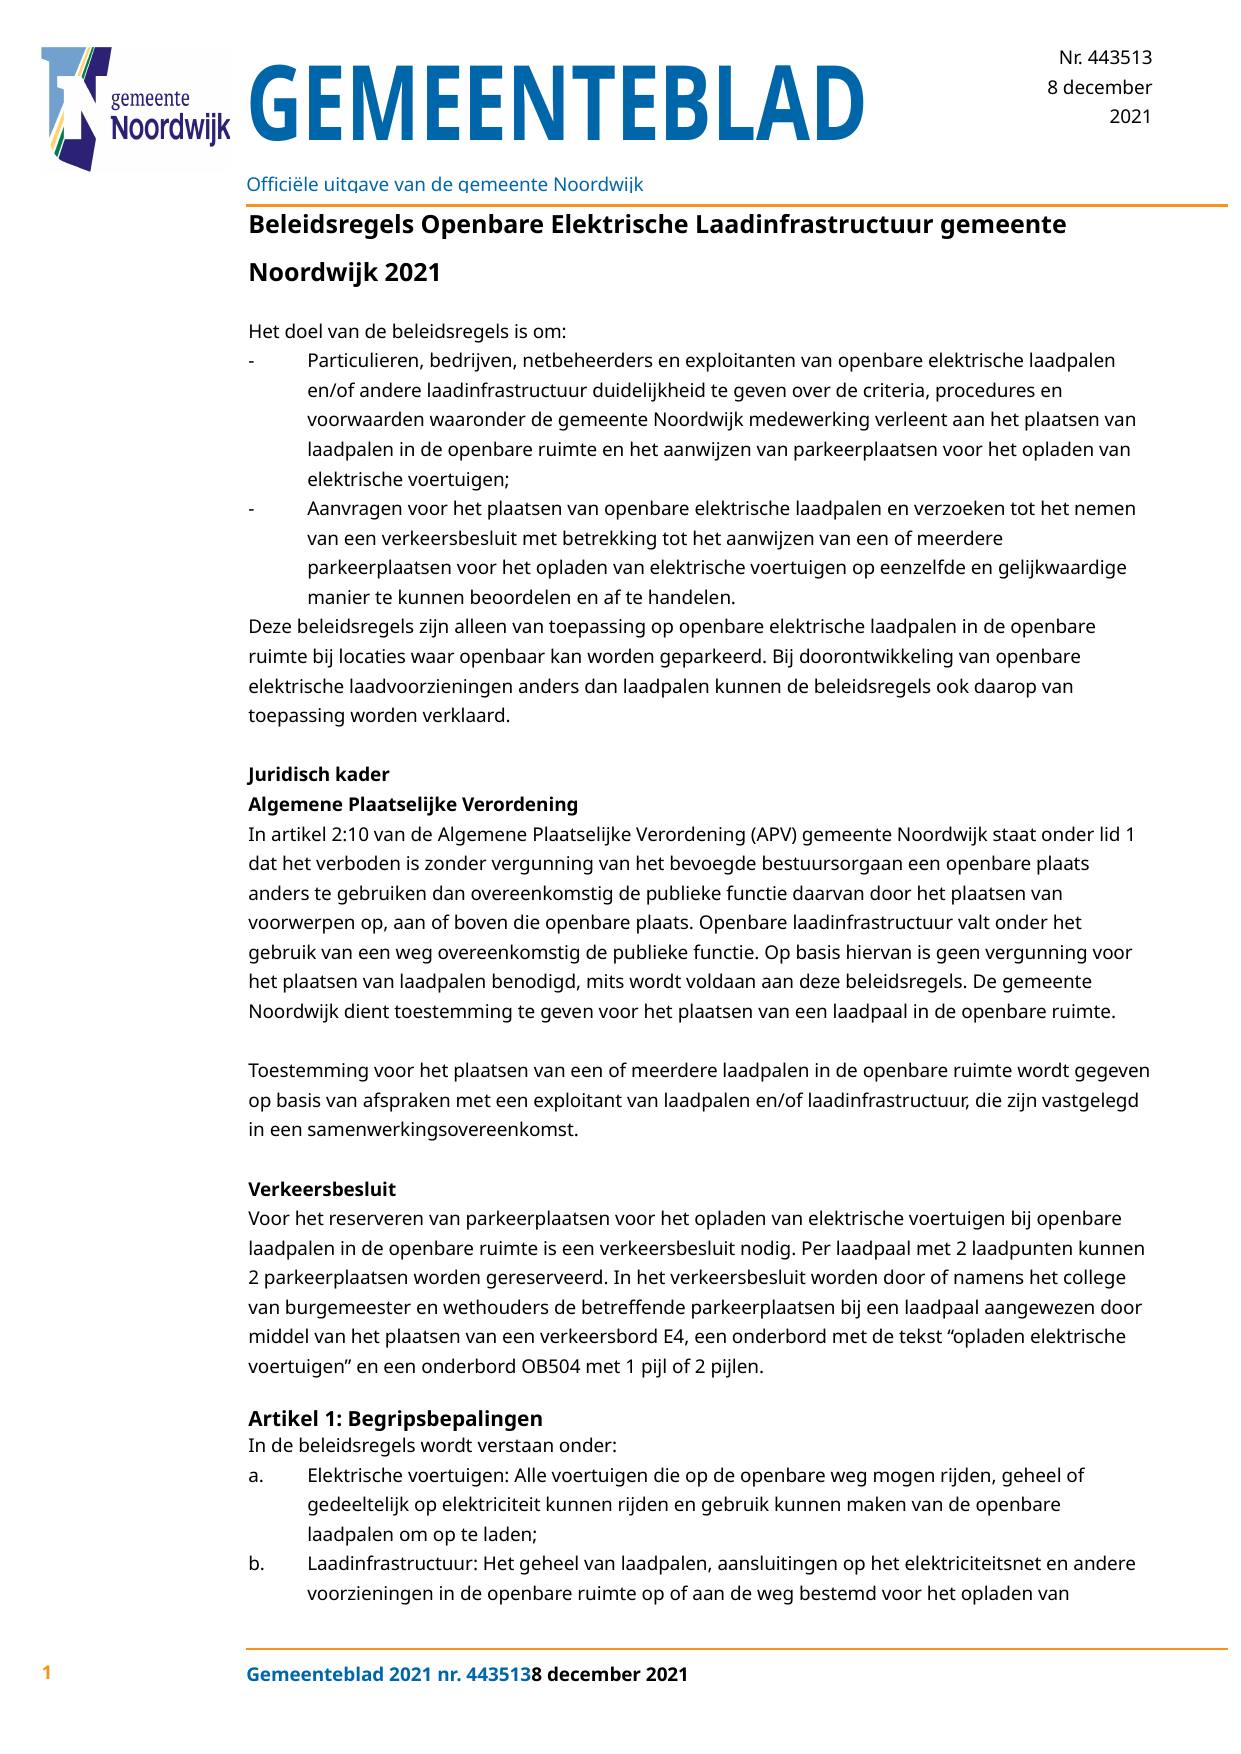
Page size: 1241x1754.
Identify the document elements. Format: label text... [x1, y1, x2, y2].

text Deze beleidsregels zijn alleen van toepassing op openbare elektrische laadpalen in de openbare ruimte bij locaties waar openbaar kan worden geparkeerd. Bij doorontwikkeling van openbare elektrische laadvoorzieningen anders dan laadpalen kunnen de beleidsregels ook daarop van toepassing worden verklaard. [248, 614, 1152, 728]
text Juridisch kader [248, 762, 1152, 787]
text In artikel 2:10 van de Algemene Plaatselijke Verordening (APV) gemeente Noordwijk staat onder lid 1 dat het verboden is zonder vergunning van het bevoegde bestuursorgaan een openbare plaats anders te gebruiken dan overeenkomstig de publieke functie daarvan door het plaatsen van voorwerpen op, aan of boven die openbare plaats. Openbare laadinfrastructuur valt onder het gebruik van een weg overeenkomstig de publieke functie. Op basis hiervan is geen vergunning voor het plaatsen van laadpalen benodigd, mits wordt voldaan aan deze beleidsregels. De gemeente Noordwijk dient toestemming te geven voor het plaatsen van een laadpaal in de openbare ruimte. [248, 821, 1152, 1024]
text Toestemming voor het plaatsen van een of meerdere laadpalen in de openbare ruimte wordt gegeven op basis van afspraken met een exploitant van laadpalen en/of laadinfrastructuur, die zijn vastgelegd in een samenwerkingsovereenkomst. [248, 1057, 1152, 1142]
list Laadinfrastructuur: Het geheel van laadpalen, aansluitingen op het elektriciteitsnet en andere voorzieningen in de openbare ruimte op of aan de weg bestemd voor het opladen van [248, 1551, 1152, 1606]
text Voor het reserveren van parkeerplaatsen voor het opladen van elektrische voertuigen bij openbare laadpalen in de openbare ruimte is een verkeersbesluit nodig. Per laadpaal met 2 laadpunten kunnen 2 parkeerplaatsen worden gereserveerd. In het verkeersbesluit worden door of namens het college van burgemeester en wethouders de betreffende parkeerplaatsen bij een laadpaal aangewezen door middel van het plaatsen van een verkeersbord E4, een onderbord met de tekst “opladen elektrische voertuigen” en een onderbord OB504 met 1 pijl of 2 pijlen. [248, 1205, 1152, 1379]
picture [41, 47, 231, 172]
text Beleidsregels Openbare Elektrische Laadinfrastructuur gemeente Noordwijk 2021 [248, 207, 1152, 288]
list Elektrische voertuigen: Alle voertuigen die op de openbare weg mogen rijden, geheel of gedeeltelijk op elektriciteit kunnen rijden en gebruik kunnen maken van de openbare laadpalen om op te laden; [248, 1462, 1152, 1547]
text Artikel 1: Begripsbepalingen [248, 1404, 1152, 1432]
text In de beleidsregels wordt verstaan onder: [248, 1432, 1152, 1458]
list Aanvragen voor het plaatsen van openbare elektrische laadpalen en verzoeken tot het nemen van een verkeersbesluit met betrekking tot het aanwijzen van een of meerdere parkeerplaatsen voor het opladen van elektrische voertuigen op eenzelfde en gelijkwaardige manier te kunnen beoordelen en af te handelen. [248, 495, 1152, 610]
text Verkeersbesluit [248, 1176, 1152, 1202]
text Algemene Plaatselijke Verordening [248, 791, 1152, 817]
text Het doel van de beleidsregels is om: [248, 318, 1152, 344]
list Particulieren, bedrijven, netbeheerders en exploitanten van openbare elektrische laadpalen en/of andere laadinfrastructuur duidelijkheid te geven over de criteria, procedures en voorwaarden waaronder de gemeente Noordwijk medewerking verleent aan het plaatsen van laadpalen in de openbare ruimte en het aanwijzen van parkeerplaatsen voor het opladen van elektrische voertuigen; [248, 347, 1152, 492]
